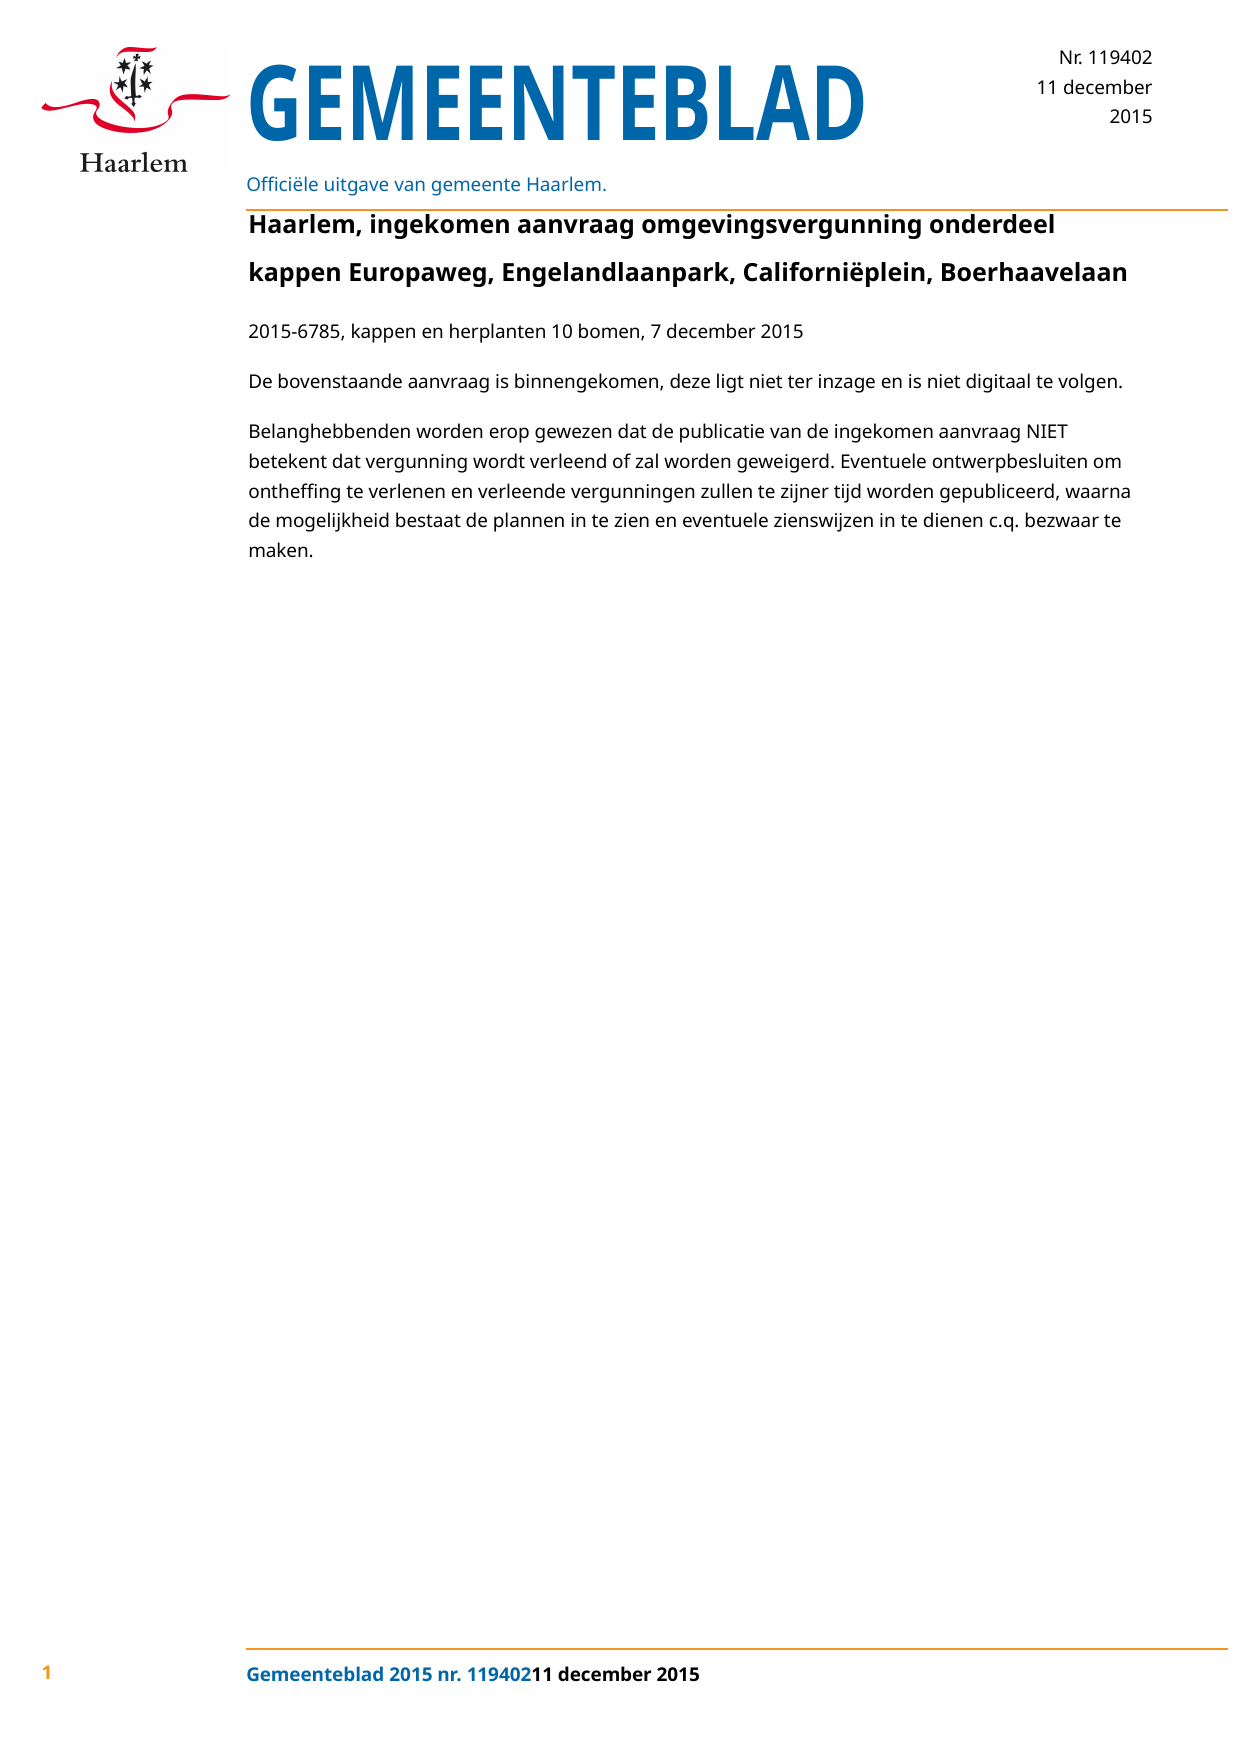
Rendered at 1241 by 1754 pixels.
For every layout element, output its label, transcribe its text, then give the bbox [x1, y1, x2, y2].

picture [41, 47, 231, 172]
text 2015-6785, kappen en herplanten 10 bomen, 7 december 2015 [248, 318, 1152, 344]
text Belanghebbenden worden erop gewezen dat de publicatie van de ingekomen aanvraag NIET betekent dat vergunning wordt verleend of zal worden geweigerd. Eventuele ontwerpbesluiten om ontheffing te verlenen en verleende vergunningen zullen te zijner tijd worden gepubliceerd, waarna de mogelijkheid bestaat de plannen in te zien en eventuele zienswijzen in te dienen c.q. bezwaar te maken. [248, 419, 1152, 563]
text De bovenstaande aanvraag is binnengekomen, deze ligt niet ter inzage en is niet digitaal te volgen. [248, 368, 1152, 394]
text Haarlem, ingekomen aanvraag omgevingsvergunning onderdeel kappen Europaweg, Engelandlaanpark, Californiëplein, Boerhaavelaan [248, 211, 1152, 288]
